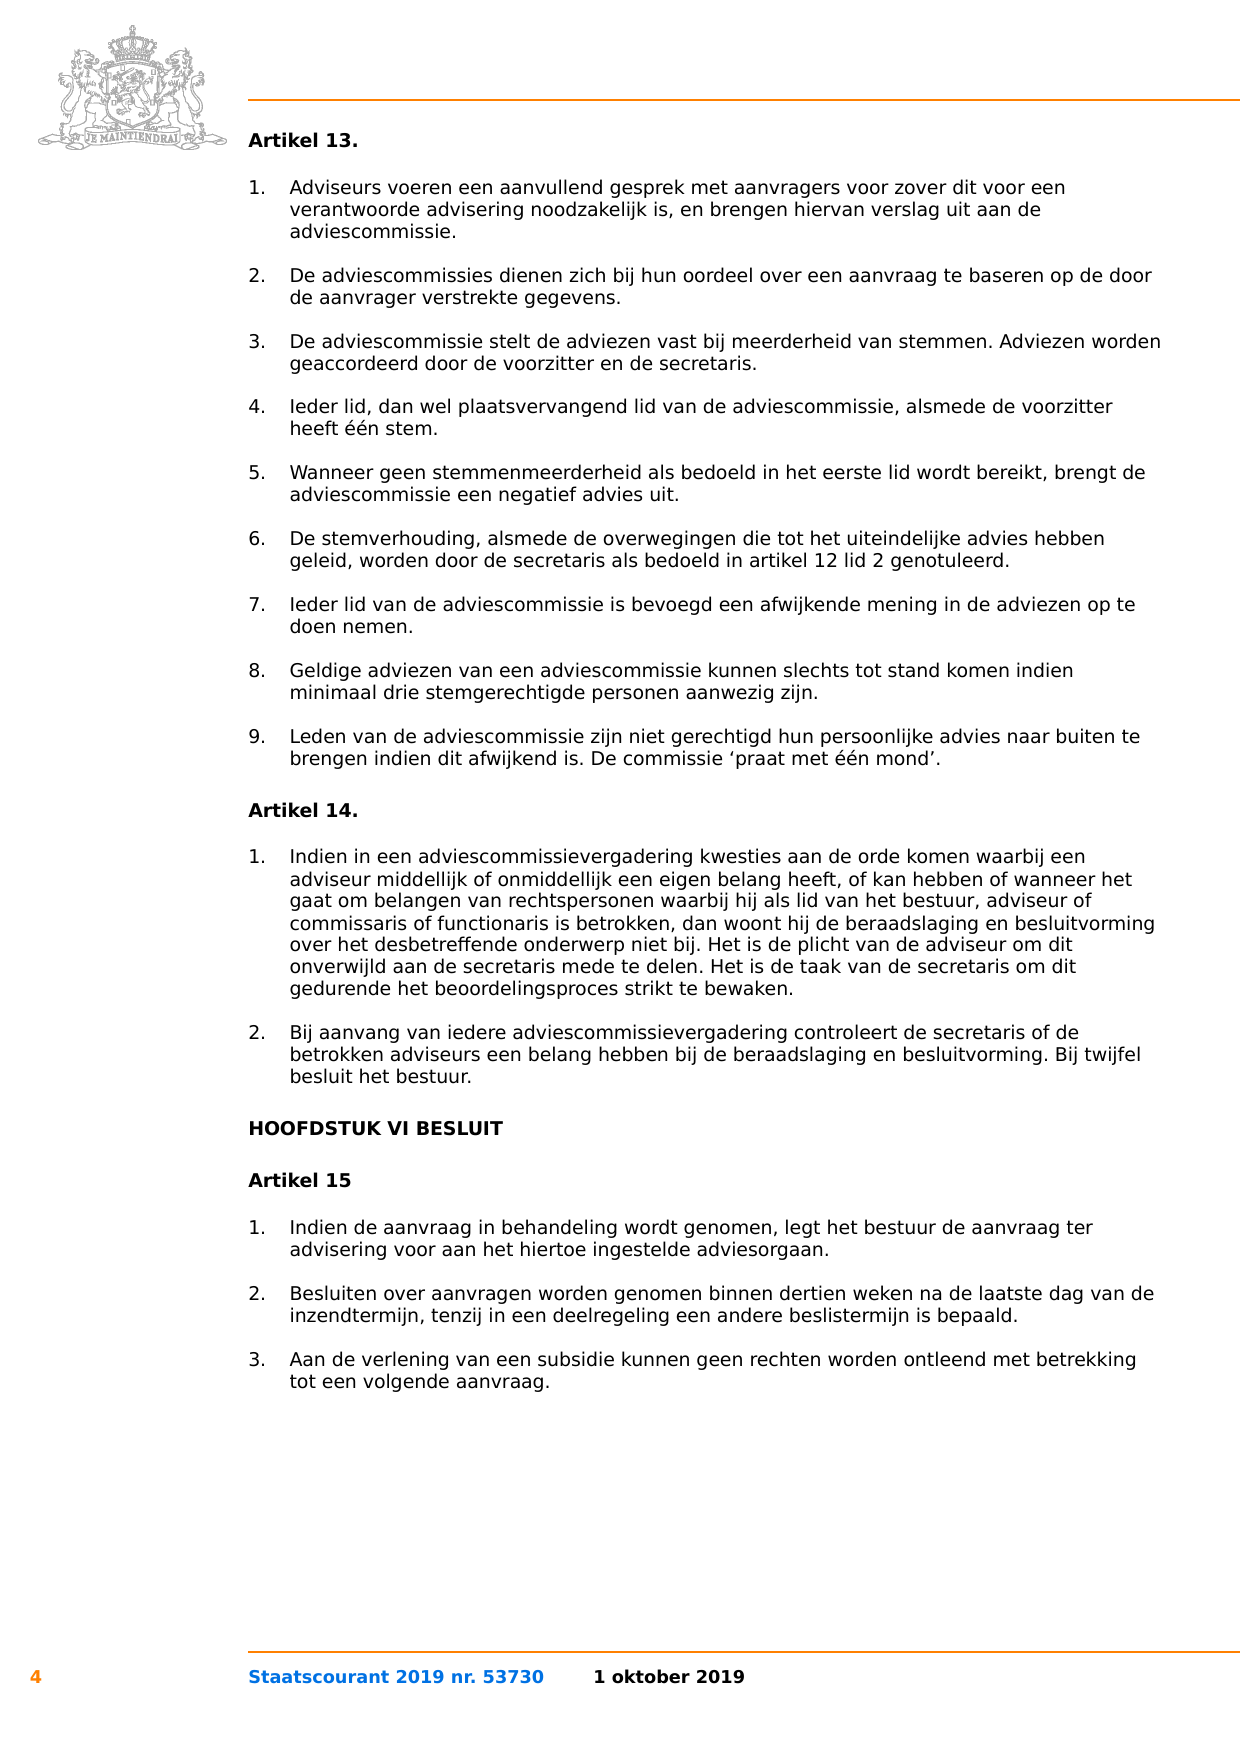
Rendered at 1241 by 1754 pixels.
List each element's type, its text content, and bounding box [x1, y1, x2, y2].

text 1. Adviseurs voeren een aanvullend gesprek met aanvragers voor zover dit voor een verantwoorde advisering noodzakelijk is, en brengen hiervan verslag uit aan de adviescommissie. [248, 177, 1163, 243]
text 2. De adviescommissies dienen zich bij hun oordeel over een aanvraag te baseren op de door de aanvrager verstrekte gegevens. [248, 265, 1163, 309]
text 8. Geldige adviezen van een adviescommissie kunnen slechts tot stand komen indien minimaal drie stemgerechtigde personen aanwezig zijn. [248, 660, 1163, 704]
text 6. De stemverhouding, alsmede de overwegingen die tot het uiteindelijke advies hebben geleid, worden door de secretaris als bedoeld in artikel 12 lid 2 genotuleerd. [248, 528, 1163, 572]
text 2. Besluiten over aanvragen worden genomen binnen dertien weken na de laatste dag van de inzendtermijn, tenzij in een deelregeling een andere beslistermijn is bepaald. [248, 1283, 1163, 1327]
text 1. Indien in een adviescommissievergadering kwesties aan de orde komen waarbij een adviseur middellijk of onmiddellijk een eigen belang heeft, of kan hebben of wanneer het gaat om belangen van rechtspersonen waarbij hij als lid van het bestuur, adviseur of commissaris of functionaris is betrokken, dan woont hij de beraadslaging en besluitvorming over het desbetreffende onderwerp niet bij. Het is de plicht van de adviseur om dit onverwijld aan de secretaris mede te delen. Het is de taak van de secretaris om dit gedurende het beoordelingsproces strikt te bewaken. [248, 846, 1163, 1000]
text 7. Ieder lid van de adviescommissie is bevoegd een afwijkende mening in de adviezen op te doen nemen. [248, 594, 1163, 638]
subtitle Artikel 13. [248, 130, 1163, 152]
text 2. Bij aanvang van iedere adviescommissievergadering controleert de secretaris of de betrokken adviseurs een belang hebben bij de beraadslaging en besluitvorming. Bij twijfel besluit het bestuur. [248, 1022, 1163, 1088]
text 3. Aan de verlening van een subsidie kunnen geen rechten worden ontleend met betrekking tot een volgende aanvraag. [248, 1349, 1163, 1393]
text 9. Leden van de adviescommissie zijn niet gerechtigd hun persoonlijke advies naar buiten te brengen indien dit afwijkend is. De commissie ‘praat met één mond’. [248, 726, 1163, 769]
subtitle Artikel 14. [248, 799, 1163, 821]
text 1. Indien de aanvraag in behandeling wordt genomen, legt het bestuur de aanvraag ter advisering voor aan het hiertoe ingestelde adviesorgaan. [248, 1217, 1163, 1261]
subtitle HOOFDSTUK VI BESLUIT [248, 1118, 1163, 1140]
picture [38, 25, 227, 150]
text 3. De adviescommissie stelt de adviezen vast bij meerderheid van stemmen. Adviezen worden geaccordeerd door de voorzitter en de secretaris. [248, 331, 1163, 374]
text 4. Ieder lid, dan wel plaatsvervangend lid van de adviescommissie, alsmede de voorzitter heeft één stem. [248, 396, 1163, 440]
subtitle Artikel 15 [248, 1170, 1163, 1192]
text 5. Wanneer geen stemmenmeerderheid als bedoeld in het eerste lid wordt bereikt, brengt de adviescommissie een negatief advies uit. [248, 462, 1163, 506]
